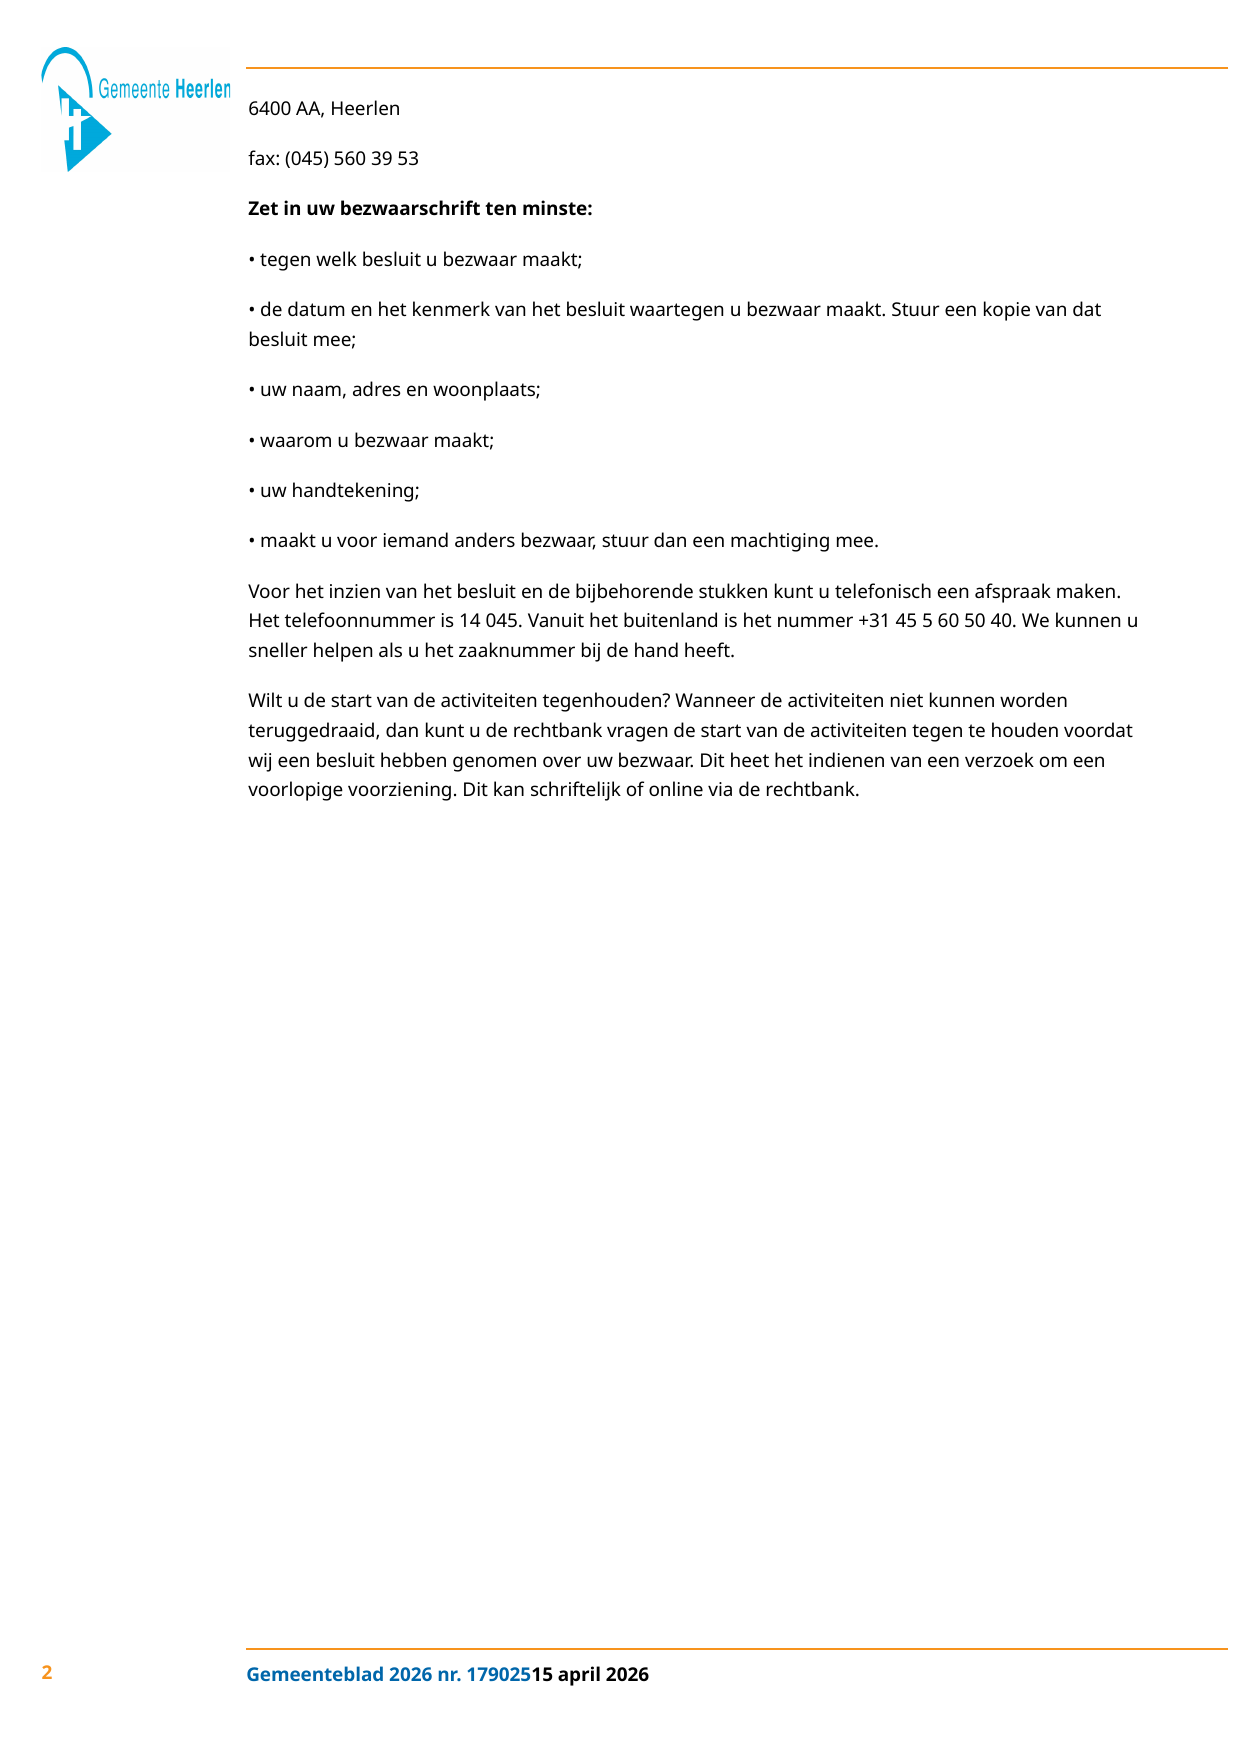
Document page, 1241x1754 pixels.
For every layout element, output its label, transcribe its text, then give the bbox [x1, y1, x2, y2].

text Wilt u de start van de activiteiten tegenhouden? Wanneer de activiteiten niet kunnen worden teruggedraaid, dan kunt u de rechtbank vragen de start van de activiteiten tegen te houden voordat wij een besluit hebben genomen over uw bezwaar. Dit heet het indienen van een verzoek om een voorlopige voorziening. Dit kan schriftelijk of online via de rechtbank. [248, 688, 1152, 802]
text • uw handtekening; [248, 477, 1152, 503]
text 6400 AA, Heerlen [248, 95, 1152, 121]
text • maakt u voor iemand anders bezwaar, stuur dan een machtiging mee. [248, 528, 1152, 553]
text • de datum en het kenmerk van het besluit waartegen u bezwaar maakt. Stuur een kopie van dat besluit mee; [248, 296, 1152, 352]
picture [41, 47, 231, 172]
text Zet in uw bezwaarschrift ten minste: [248, 196, 1152, 221]
text fax: (045) 560 39 53 [248, 145, 1152, 171]
text Voor het inzien van het besluit en de bijbehorende stukken kunt u telefonisch een afspraak maken. Het telefoonnummer is 14 045. Vanuit het buitenland is het nummer +31 45 5 60 50 40. We kunnen u sneller helpen als u het zaaknummer bij de hand heeft. [248, 578, 1152, 663]
text • uw naam, adres en woonplaats; [248, 376, 1152, 402]
text • tegen welk besluit u bezwaar maakt; [248, 246, 1152, 272]
picture [41, 47, 59, 70]
text • waarom u bezwaar maakt; [248, 427, 1152, 453]
